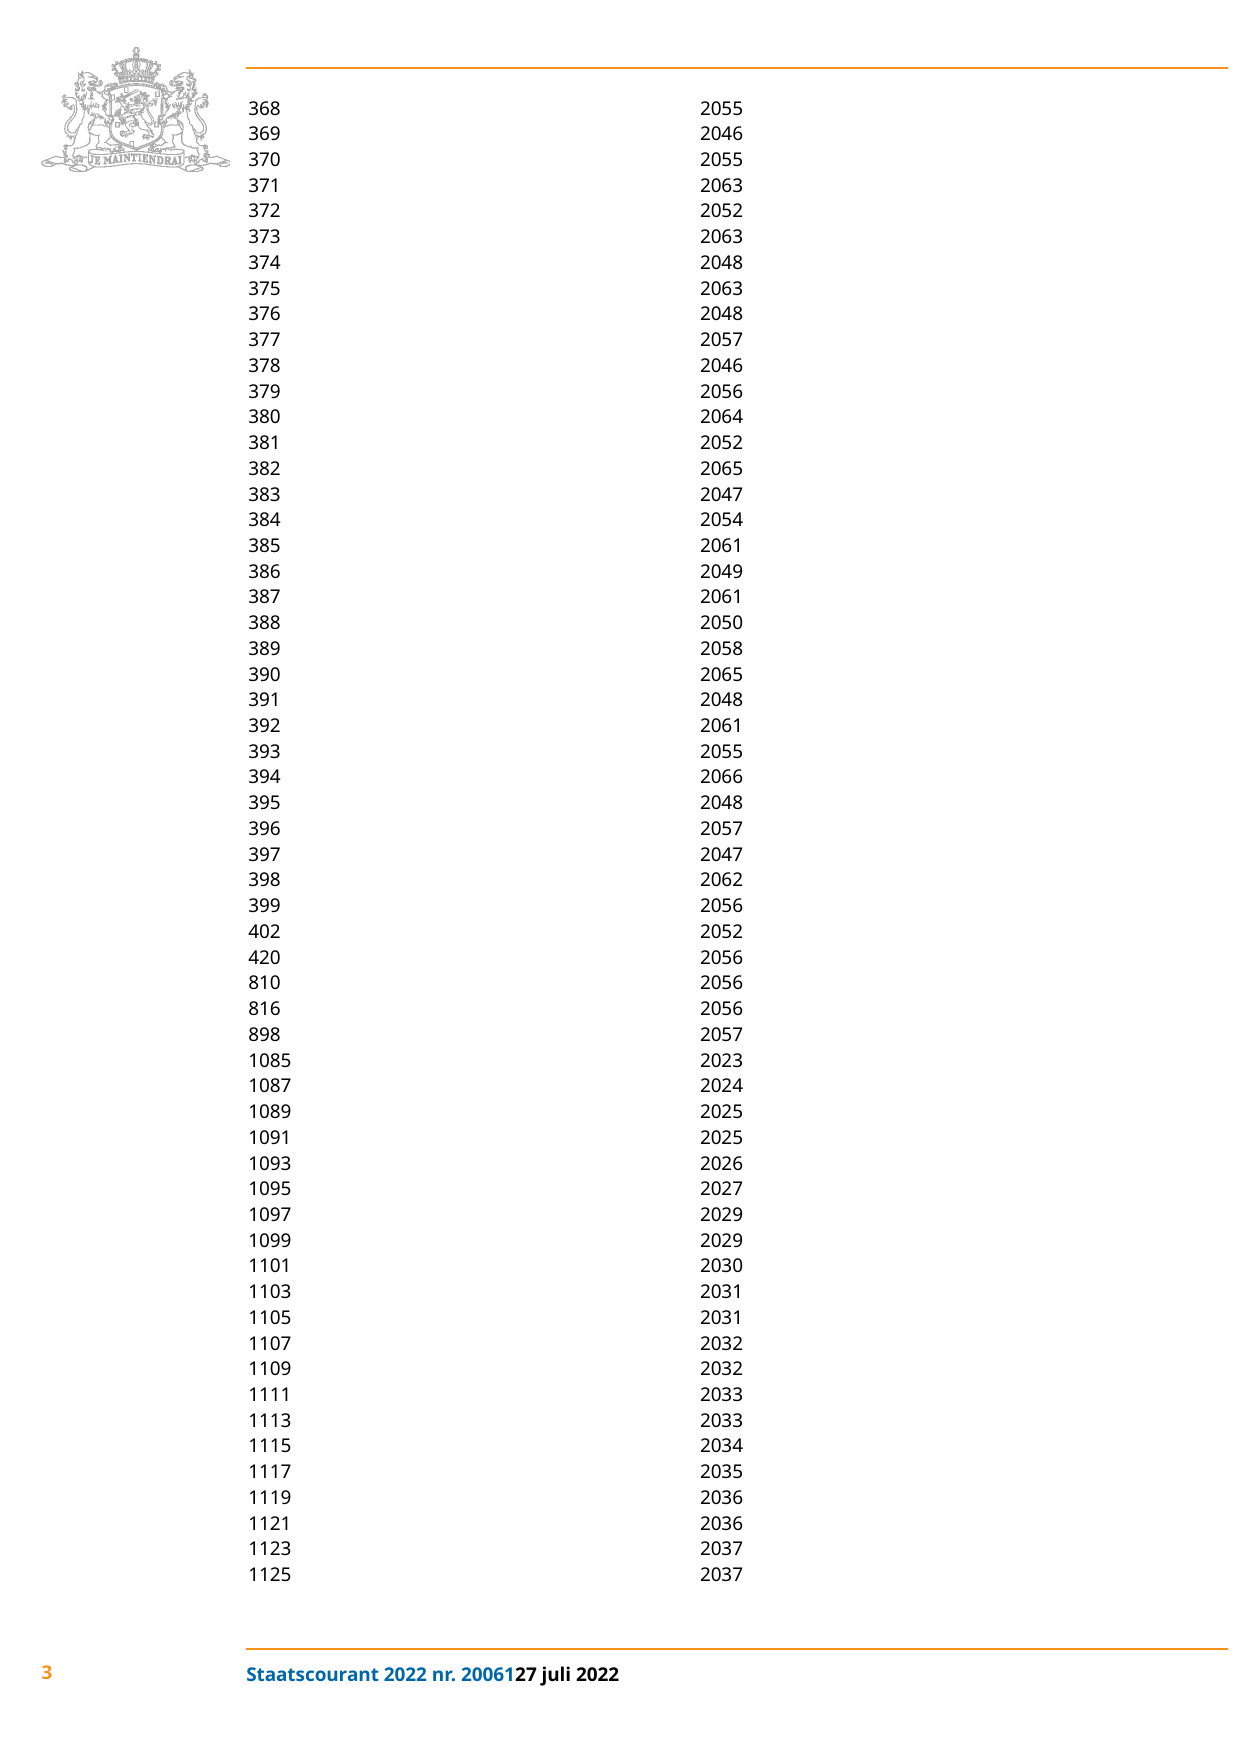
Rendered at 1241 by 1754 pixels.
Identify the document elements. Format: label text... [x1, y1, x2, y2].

table_cell 2033 [700, 1381, 1152, 1407]
table_cell 391 [248, 687, 700, 712]
table_cell 2036 [700, 1510, 1152, 1536]
table_cell 370 [248, 146, 700, 172]
table_cell 2054 [700, 506, 1152, 532]
table_cell 383 [248, 481, 700, 506]
table_cell 398 [248, 867, 700, 892]
table_cell 2052 [700, 429, 1152, 455]
table_cell 2032 [700, 1356, 1152, 1381]
table_cell 1101 [248, 1253, 700, 1278]
table_cell 369 [248, 121, 700, 146]
table_cell 1089 [248, 1098, 700, 1124]
table_cell 2061 [700, 532, 1152, 558]
table_cell 2065 [700, 455, 1152, 481]
table_cell 2029 [700, 1201, 1152, 1227]
table_cell 2031 [700, 1304, 1152, 1330]
table_cell 1121 [248, 1510, 700, 1536]
table_cell 1117 [248, 1459, 700, 1484]
table_cell 2048 [700, 301, 1152, 326]
table_cell 816 [248, 995, 700, 1021]
picture [41, 47, 231, 172]
table_cell 1123 [248, 1536, 700, 1561]
table_cell 1105 [248, 1304, 700, 1330]
table_cell 396 [248, 815, 700, 841]
table_cell 377 [248, 326, 700, 352]
table_cell 378 [248, 352, 700, 378]
table_cell 2057 [700, 1021, 1152, 1047]
table_cell 1119 [248, 1484, 700, 1510]
table_cell 395 [248, 790, 700, 815]
table_cell 2064 [700, 404, 1152, 429]
table_cell 382 [248, 455, 700, 481]
table_cell 2048 [700, 790, 1152, 815]
table_cell 402 [248, 918, 700, 944]
table_cell 393 [248, 738, 700, 764]
table_cell 385 [248, 532, 700, 558]
table_cell 2056 [700, 970, 1152, 995]
table_cell 375 [248, 275, 700, 301]
table_cell 2037 [700, 1536, 1152, 1561]
table_cell 390 [248, 661, 700, 687]
table_cell 2048 [700, 687, 1152, 712]
table_cell 2025 [700, 1098, 1152, 1124]
table_cell 2024 [700, 1073, 1152, 1098]
table_cell 2031 [700, 1278, 1152, 1304]
table_cell 2047 [700, 481, 1152, 506]
table_cell 2061 [700, 584, 1152, 609]
table_cell 1091 [248, 1124, 700, 1150]
table_cell 2063 [700, 224, 1152, 249]
table_cell 2032 [700, 1330, 1152, 1356]
table_cell 384 [248, 506, 700, 532]
table_cell 1115 [248, 1433, 700, 1458]
table_cell 1095 [248, 1175, 700, 1201]
table_cell 2056 [700, 893, 1152, 918]
table_cell 2046 [700, 121, 1152, 146]
table_cell 2062 [700, 867, 1152, 892]
table_cell 386 [248, 558, 700, 584]
table_cell 394 [248, 764, 700, 789]
table_cell 898 [248, 1021, 700, 1047]
table_cell 371 [248, 172, 700, 198]
table_cell 2058 [700, 635, 1152, 661]
table_cell 2066 [700, 764, 1152, 789]
table_cell 1113 [248, 1407, 700, 1433]
table_cell 2057 [700, 326, 1152, 352]
table_cell 2055 [700, 738, 1152, 764]
table_cell 1087 [248, 1073, 700, 1098]
table_cell 389 [248, 635, 700, 661]
table_cell 2055 [700, 146, 1152, 172]
table_cell 1107 [248, 1330, 700, 1356]
table_cell 2056 [700, 378, 1152, 403]
table_cell 2048 [700, 249, 1152, 275]
table_cell 2050 [700, 609, 1152, 635]
table_cell 372 [248, 198, 700, 223]
table_cell 810 [248, 970, 700, 995]
table_cell 368 [248, 95, 700, 121]
table_cell 2033 [700, 1407, 1152, 1433]
table_cell 1085 [248, 1047, 700, 1072]
table_cell 2029 [700, 1227, 1152, 1253]
table_cell 2056 [700, 995, 1152, 1021]
table_cell 2063 [700, 172, 1152, 198]
table_cell 381 [248, 429, 700, 455]
table_cell 2047 [700, 841, 1152, 867]
table_cell 373 [248, 224, 700, 249]
table_cell 2023 [700, 1047, 1152, 1072]
table_cell 392 [248, 712, 700, 738]
table_cell 2030 [700, 1253, 1152, 1278]
table_cell 2052 [700, 198, 1152, 223]
table_cell 2063 [700, 275, 1152, 301]
table_cell 2056 [700, 944, 1152, 969]
table_cell 2057 [700, 815, 1152, 841]
table_cell 1125 [248, 1561, 700, 1587]
table_cell 380 [248, 404, 700, 429]
table_cell 2046 [700, 352, 1152, 378]
table_cell 2036 [700, 1484, 1152, 1510]
table_cell 1111 [248, 1381, 700, 1407]
table_cell 387 [248, 584, 700, 609]
table_cell 1093 [248, 1150, 700, 1175]
table_cell 1109 [248, 1356, 700, 1381]
table_cell 1103 [248, 1278, 700, 1304]
table_cell 2034 [700, 1433, 1152, 1458]
table_cell 399 [248, 893, 700, 918]
table_cell 374 [248, 249, 700, 275]
table_cell 1099 [248, 1227, 700, 1253]
table_cell 2027 [700, 1175, 1152, 1201]
table_cell 420 [248, 944, 700, 969]
table_cell 2052 [700, 918, 1152, 944]
table_cell 376 [248, 301, 700, 326]
table_cell 2037 [700, 1561, 1152, 1587]
table_cell 2035 [700, 1459, 1152, 1484]
table_cell 2061 [700, 712, 1152, 738]
table_cell 388 [248, 609, 700, 635]
table_cell 397 [248, 841, 700, 867]
table_cell 2025 [700, 1124, 1152, 1150]
table_cell 1097 [248, 1201, 700, 1227]
table_cell 2065 [700, 661, 1152, 687]
table_cell 2026 [700, 1150, 1152, 1175]
table_cell 2055 [700, 95, 1152, 121]
table_cell 2049 [700, 558, 1152, 584]
table_cell 379 [248, 378, 700, 403]
